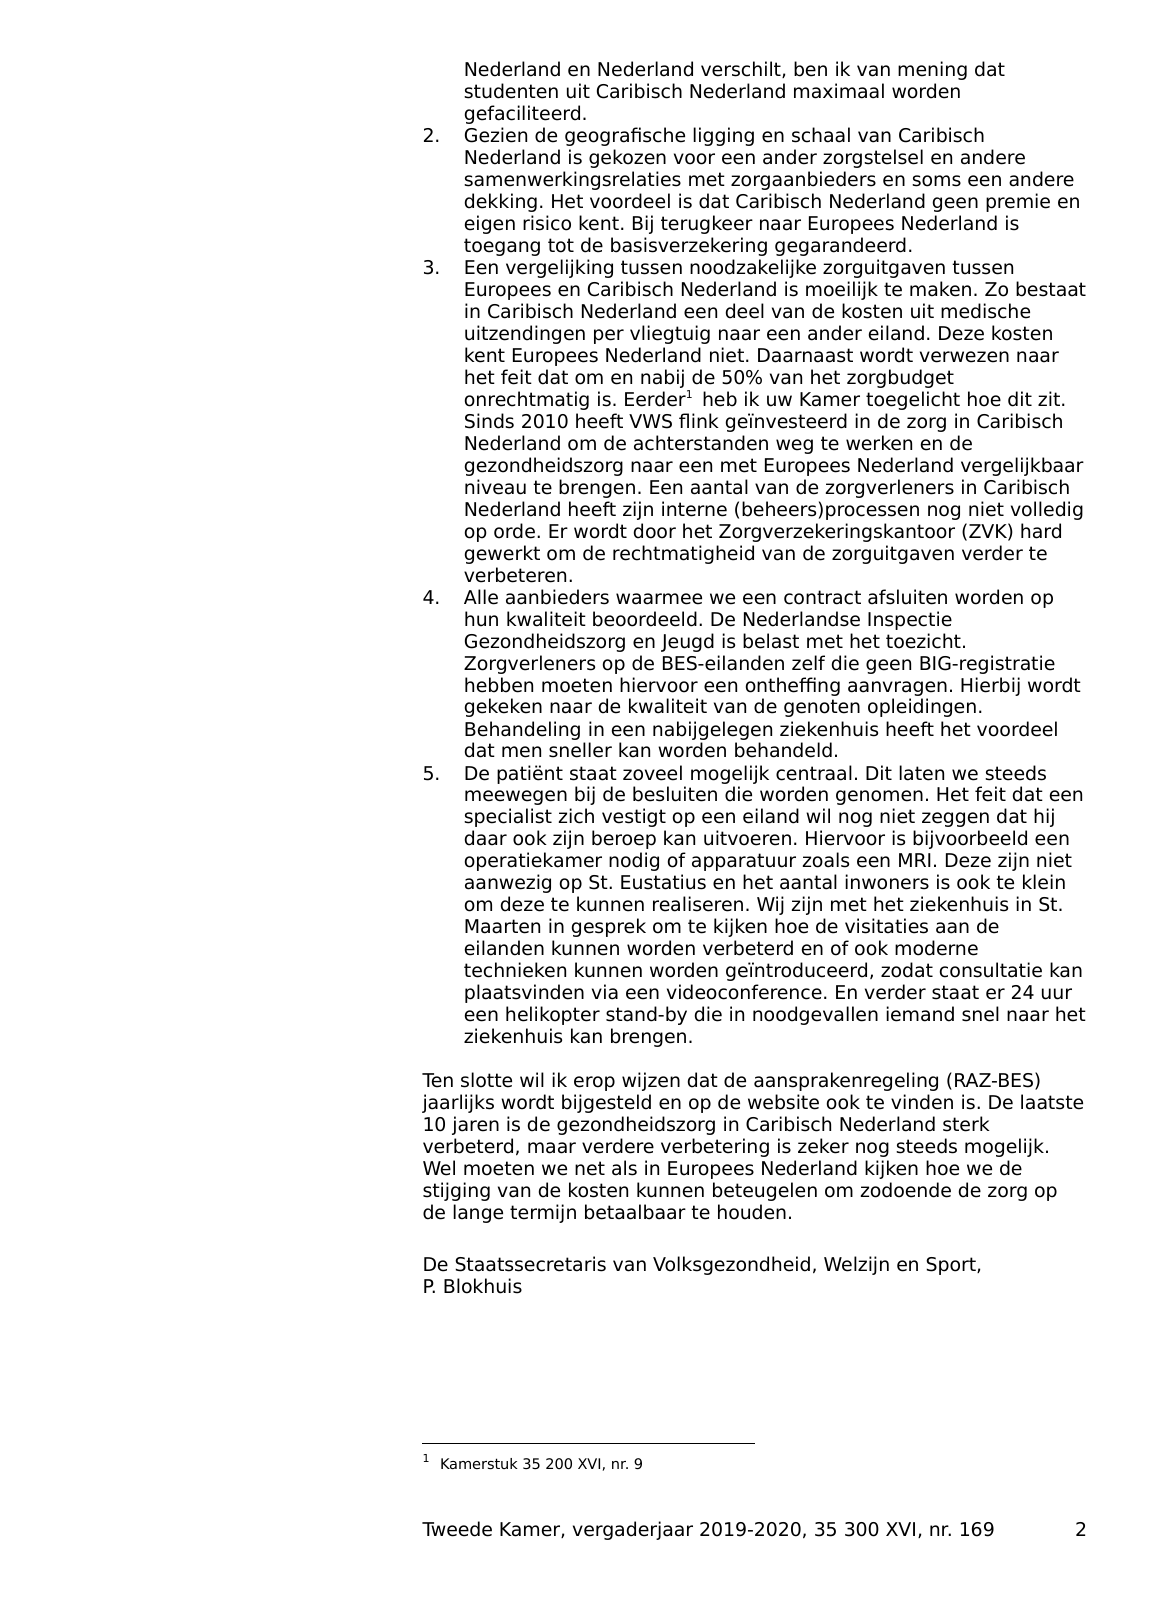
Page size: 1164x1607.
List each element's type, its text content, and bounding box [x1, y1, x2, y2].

text 5. De patiënt staat zoveel mogelijk centraal. Dit laten we steeds meewegen bij de besluiten die worden genomen. Het feit dat een specialist zich vestigt op een eiland wil nog niet zeggen dat hij daar ook zijn beroep kan uitvoeren. Hiervoor is bijvoorbeeld een operatiekamer nodig of apparatuur zoals een MRI. Deze zijn niet aanwezig op St. Eustatius en het aantal inwoners is ook te klein om deze te kunnen realiseren. Wij zijn met het ziekenhuis in St. Maarten in gesprek om te kijken hoe de visitaties aan de eilanden kunnen worden verbeterd en of ook moderne technieken kunnen worden geïntroduceerd, zodat consultatie kan plaatsvinden via een videoconference. En verder staat er 24 uur een helikopter stand-by die in noodgevallen iemand snel naar het ziekenhuis kan brengen. [422, 762, 1087, 1048]
text 4. Alle aanbieders waarmee we een contract afsluiten worden op hun kwaliteit beoordeeld. De Nederlandse Inspectie Gezondheidszorg en Jeugd is belast met het toezicht. Zorgverleners op de BES-eilanden zelf die geen BIG-registratie hebben moeten hiervoor een ontheffing aanvragen. Hierbij wordt gekeken naar de kwaliteit van de genoten opleidingen. Behandeling in een nabijgelegen ziekenhuis heeft het voordeel dat men sneller kan worden behandeld. [422, 587, 1087, 762]
text 3. Een vergelijking tussen noodzakelijke zorguitgaven tussen Europees en Caribisch Nederland is moeilijk te maken. Zo bestaat in Caribisch Nederland een deel van de kosten uit medische uitzendingen per vliegtuig naar een ander eiland. Deze kosten kent Europees Nederland niet. Daarnaast wordt verwezen naar het feit dat om en nabij de 50% van het zorgbudget onrechtmatig is. Eerder heb ik uw Kamer toegelicht hoe dit zit. Sinds 2010 heeft VWS flink geïnvesteerd in de zorg in Caribisch Nederland om de achterstanden weg te werken en de gezondheidszorg naar een met Europees Nederland vergelijkbaar niveau te brengen. Een aantal van de zorgverleners in Caribisch Nederland heeft zijn interne (beheers)processen nog niet volledig op orde. Er wordt door het Zorgverzekeringskantoor (ZVK) hard gewerkt om de rechtmatigheid van de zorguitgaven verder te verbeteren. [422, 257, 1087, 587]
text Nederland en Nederland verschilt, ben ik van mening dat studenten uit Caribisch Nederland maximaal worden gefaciliteerd. [422, 59, 1087, 125]
text Kamerstuk 35 200 XVI, nr. 9 [422, 1452, 1087, 1474]
text De Staatssecretaris van Volksgezondheid, Welzijn en Sport, P. Blokhuis [422, 1254, 1087, 1298]
text Ten slotte wil ik erop wijzen dat de aansprakenregeling (RAZ-BES) jaarlijks wordt bijgesteld en op de website ook te vinden is. De laatste 10 jaren is de gezondheidszorg in Caribisch Nederland sterk verbeterd, maar verdere verbetering is zeker nog steeds mogelijk. Wel moeten we net als in Europees Nederland kijken hoe we de stijging van de kosten kunnen beteugelen om zodoende de zorg op de lange termijn betaalbaar te houden. [422, 1070, 1087, 1224]
text 2. Gezien de geografische ligging en schaal van Caribisch Nederland is gekozen voor een ander zorgstelsel en andere samenwerkingsrelaties met zorgaanbieders en soms een andere dekking. Het voordeel is dat Caribisch Nederland geen premie en eigen risico kent. Bij terugkeer naar Europees Nederland is toegang tot de basisverzekering gegarandeerd. [422, 125, 1087, 257]
